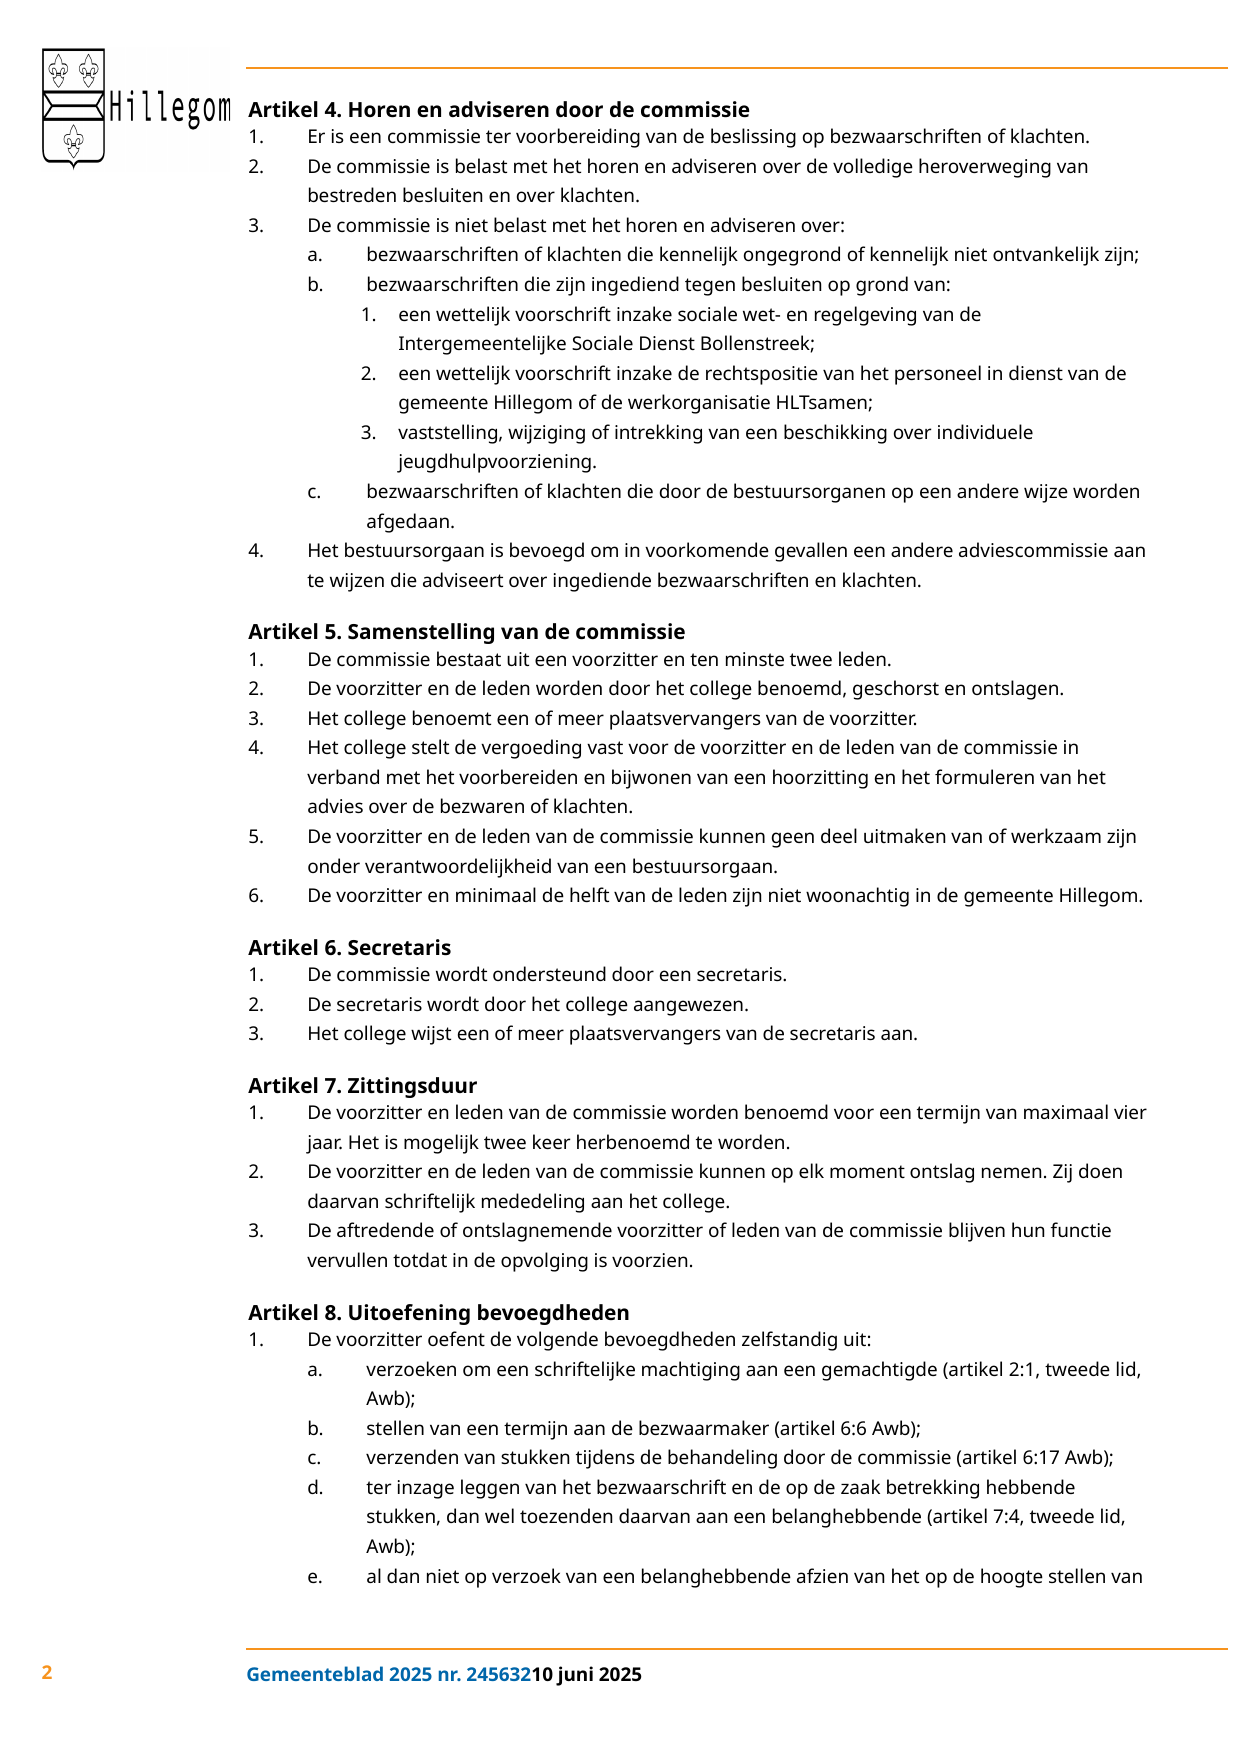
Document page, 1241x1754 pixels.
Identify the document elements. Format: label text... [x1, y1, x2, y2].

list De voorzitter en minimaal de helft van de leden zijn niet woonachtig in de gemeente Hillegom. [248, 882, 1152, 908]
list Er is een commissie ter voorbereiding van de beslissing op bezwaarschriften of klachten. [248, 123, 1152, 149]
list Het college wijst een of meer plaatsvervangers van de secretaris aan. [248, 1021, 1152, 1046]
list een wettelijk voorschrift inzake sociale wet- en regelgeving van de Intergemeentelijke Sociale Dienst Bollenstreek; [361, 301, 1152, 356]
list De secretaris wordt door het college aangewezen. [248, 991, 1152, 1017]
list verzenden van stukken tijdens de behandeling door de commissie (artikel 6:17 Awb); [307, 1444, 1152, 1470]
list vaststelling, wijziging of intrekking van een beschikking over individuele jeugdhulpvoorziening. [361, 419, 1152, 474]
list De voorzitter en de leden van de commissie kunnen geen deel uitmaken van of werkzaam zijn onder verantwoordelijkheid van een bestuursorgaan. [248, 823, 1152, 879]
list De commissie bestaat uit een voorzitter en ten minste twee leden. [248, 646, 1152, 672]
list verzoeken om een schriftelijke machtiging aan een gemachtigde (artikel 2:1, tweede lid, Awb); [307, 1356, 1152, 1411]
text Artikel 8. Uitoefening bevoegdheden [248, 1298, 1152, 1326]
list De aftredende of ontslagnemende voorzitter of leden van de commissie blijven hun functie vervullen totdat in de opvolging is voorzien. [248, 1218, 1152, 1273]
list Het bestuursorgaan is bevoegd om in voorkomende gevallen een andere adviescommissie aan te wijzen die adviseert over ingediende bezwaarschriften en klachten. [248, 537, 1152, 593]
list Het college benoemt een of meer plaatsvervangers van de voorzitter. [248, 705, 1152, 731]
text Artikel 4. Horen en adviseren door de commissie [248, 95, 1152, 123]
list De voorzitter en de leden van de commissie kunnen op elk moment ontslag nemen. Zij doen daarvan schriftelijk mededeling aan het college. [248, 1158, 1152, 1214]
list ter inzage leggen van het bezwaarschrift en de op de zaak betrekking hebbende stukken, dan wel toezenden daarvan aan een belanghebbende (artikel 7:4, tweede lid, Awb); [307, 1474, 1152, 1559]
picture [41, 47, 231, 172]
list een wettelijk voorschrift inzake de rechtspositie van het personeel in dienst van de gemeente Hillegom of de werkorganisatie HLTsamen; [361, 360, 1152, 415]
list De voorzitter en de leden worden door het college benoemd, geschorst en ontslagen. [248, 675, 1152, 701]
text Artikel 7. Zittingsduur [248, 1071, 1152, 1099]
list Het college stelt de vergoeding vast voor de voorzitter en de leden van de commissie in verband met het voorbereiden en bijwonen van een hoorzitting en het formuleren van het advies over de bezwaren of klachten. [248, 734, 1152, 819]
list bezwaarschriften die zijn ingediend tegen besluiten op grond van: [307, 271, 1152, 297]
list De voorzitter en leden van de commissie worden benoemd voor een termijn van maximaal vier jaar. Het is mogelijk twee keer herbenoemd te worden. [248, 1099, 1152, 1155]
list De voorzitter oefent de volgende bevoegdheden zelfstandig uit: [248, 1326, 1152, 1352]
list De commissie wordt ondersteund door een secretaris. [248, 961, 1152, 987]
list bezwaarschriften of klachten die door de bestuursorganen op een andere wijze worden afgedaan. [307, 478, 1152, 533]
list De commissie is niet belast met het horen en adviseren over: [248, 212, 1152, 238]
list stellen van een termijn aan de bezwaarmaker (artikel 6:6 Awb); [307, 1415, 1152, 1441]
list al dan niet op verzoek van een belanghebbende afzien van het op de hoogte stellen van [307, 1563, 1152, 1588]
list De commissie is belast met het horen en adviseren over de volledige heroverweging van bestreden besluiten en over klachten. [248, 153, 1152, 208]
list bezwaarschriften of klachten die kennelijk ongegrond of kennelijk niet ontvankelijk zijn; [307, 242, 1152, 267]
text Artikel 5. Samenstelling van de commissie [248, 617, 1152, 646]
text Artikel 6. Secretaris [248, 933, 1152, 961]
